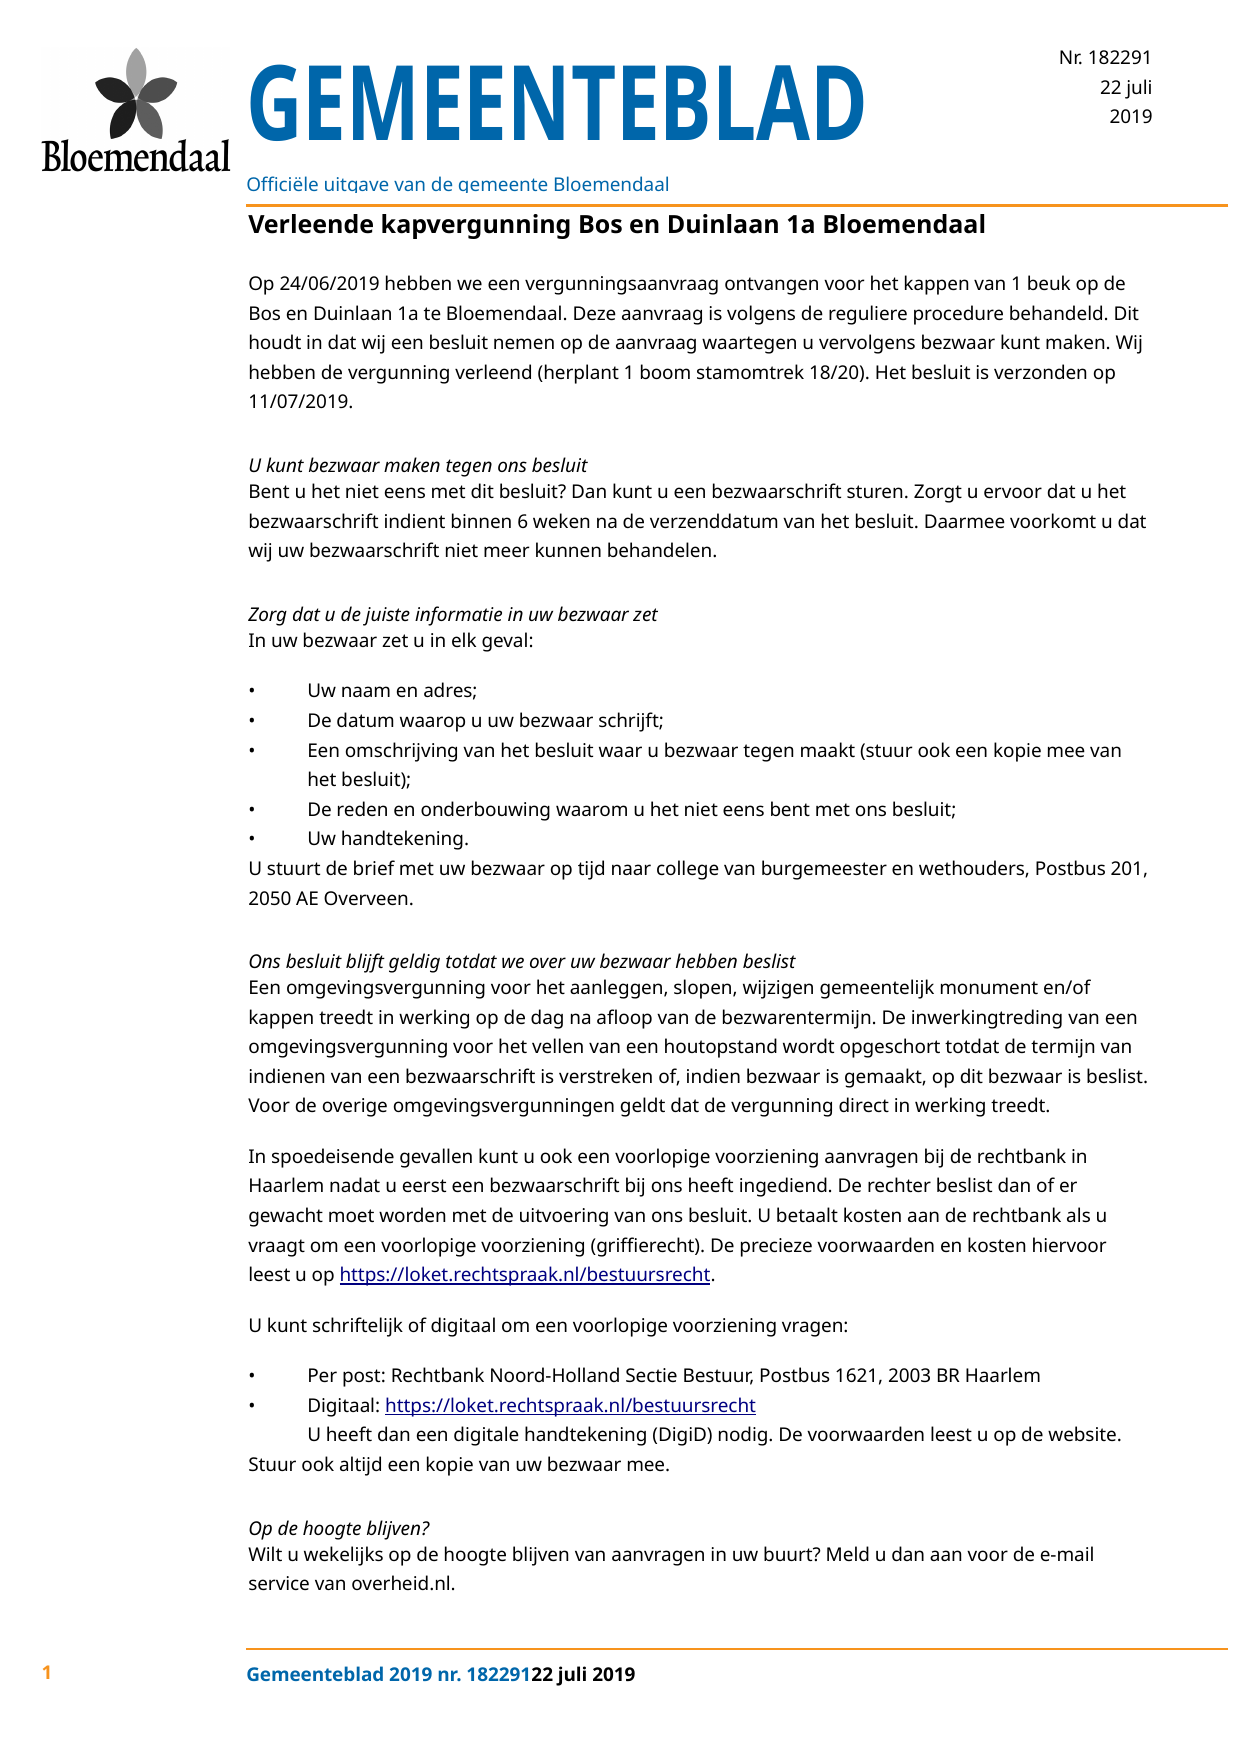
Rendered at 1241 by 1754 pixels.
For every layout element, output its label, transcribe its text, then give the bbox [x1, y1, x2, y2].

text In uw bezwaar zet u in elk geval: [248, 627, 1152, 653]
list U heeft dan een digitale handtekening (DigiD) nodig. De voorwaarden leest u op de website. [248, 1421, 1152, 1447]
list Uw naam en adres; [248, 678, 1152, 703]
text Ons besluit blijft geldig totdat we over uw bezwaar hebben beslist [248, 949, 1152, 974]
text Wilt u wekelijks op de hoogte blijven van aanvragen in uw buurt? Meld u dan aan voor de e-mail service van overheid.nl. [248, 1541, 1152, 1596]
text Bent u het niet eens met dit besluit? Dan kunt u een bezwaarschrift sturen. Zorgt u ervoor dat u het bezwaarschrift indient binnen 6 weken na de verzenddatum van het besluit. Daarmee voorkomt u dat wij uw bezwaarschrift niet meer kunnen behandelen. [248, 478, 1152, 563]
list Een omschrijving van het besluit waar u bezwaar tegen maakt (stuur ook een kopie mee van het besluit); [248, 737, 1152, 792]
list Digitaal: https://loket.rechtspraak.nl/bestuursrecht [248, 1392, 1152, 1418]
text Een omgevingsvergunning voor het aanleggen, slopen, wijzigen gemeentelijk monument en/of kappen treedt in werking op de dag na afloop van de bezwarentermijn. De inwerkingtreding van een omgevingsvergunning voor het vellen van een houtopstand wordt opgeschort totdat de termijn van indienen van een bezwaarschrift is verstreken of, indien bezwaar is gemaakt, op dit bezwaar is beslist. Voor de overige omgevingsvergunningen geldt dat de vergunning direct in werking treedt. [248, 974, 1152, 1118]
list Uw handtekening. [248, 826, 1152, 851]
text Verleende kapvergunning Bos en Duinlaan 1a Bloemendaal [248, 207, 1152, 241]
text Zorg dat u de juiste informatie in uw bezwaar zet [248, 601, 1152, 627]
text Stuur ook altijd een kopie van uw bezwaar mee. [248, 1451, 1152, 1477]
picture [41, 47, 231, 172]
list De datum waarop u uw bezwaar schrijft; [248, 707, 1152, 733]
text U stuurt de brief met uw bezwaar op tijd naar college van burgemeester en wethouders, Postbus 201, 2050 AE Overveen. [248, 855, 1152, 910]
list Per post: Rechtbank Noord-Holland Sectie Bestuur, Postbus 1621, 2003 BR Haarlem [248, 1362, 1152, 1388]
text U kunt schriftelijk of digitaal om een voorlopige voorziening vragen: [248, 1312, 1152, 1338]
text Op 24/06/2019 hebben we een vergunningsaanvraag ontvangen voor het kappen van 1 beuk op de Bos en Duinlaan 1a te Bloemendaal. Deze aanvraag is volgens de reguliere procedure behandeld. Dit houdt in dat wij een besluit nemen op de aanvraag waartegen u vervolgens bezwaar kunt maken. Wij hebben de vergunning verleend (herplant 1 boom stamomtrek 18/20). Het besluit is verzonden op 11/07/2019. [248, 270, 1152, 414]
list De reden en onderbouwing waarom u het niet eens bent met ons besluit; [248, 796, 1152, 822]
text U kunt bezwaar maken tegen ons besluit [248, 453, 1152, 478]
text Op de hoogte blijven? [248, 1515, 1152, 1541]
text In spoedeisende gevallen kunt u ook een voorlopige voorziening aanvragen bij de rechtbank in Haarlem nadat u eerst een bezwaarschrift bij ons heeft ingediend. De rechter beslist dan of er gewacht moet worden met de uitvoering van ons besluit. U betaalt kosten aan de rechtbank als u vraagt om een voorlopige voorziening (griffierecht). De precieze voorwaarden en kosten hiervoor leest u op https://loket.rechtspraak.nl/bestuursrecht. [248, 1143, 1152, 1287]
